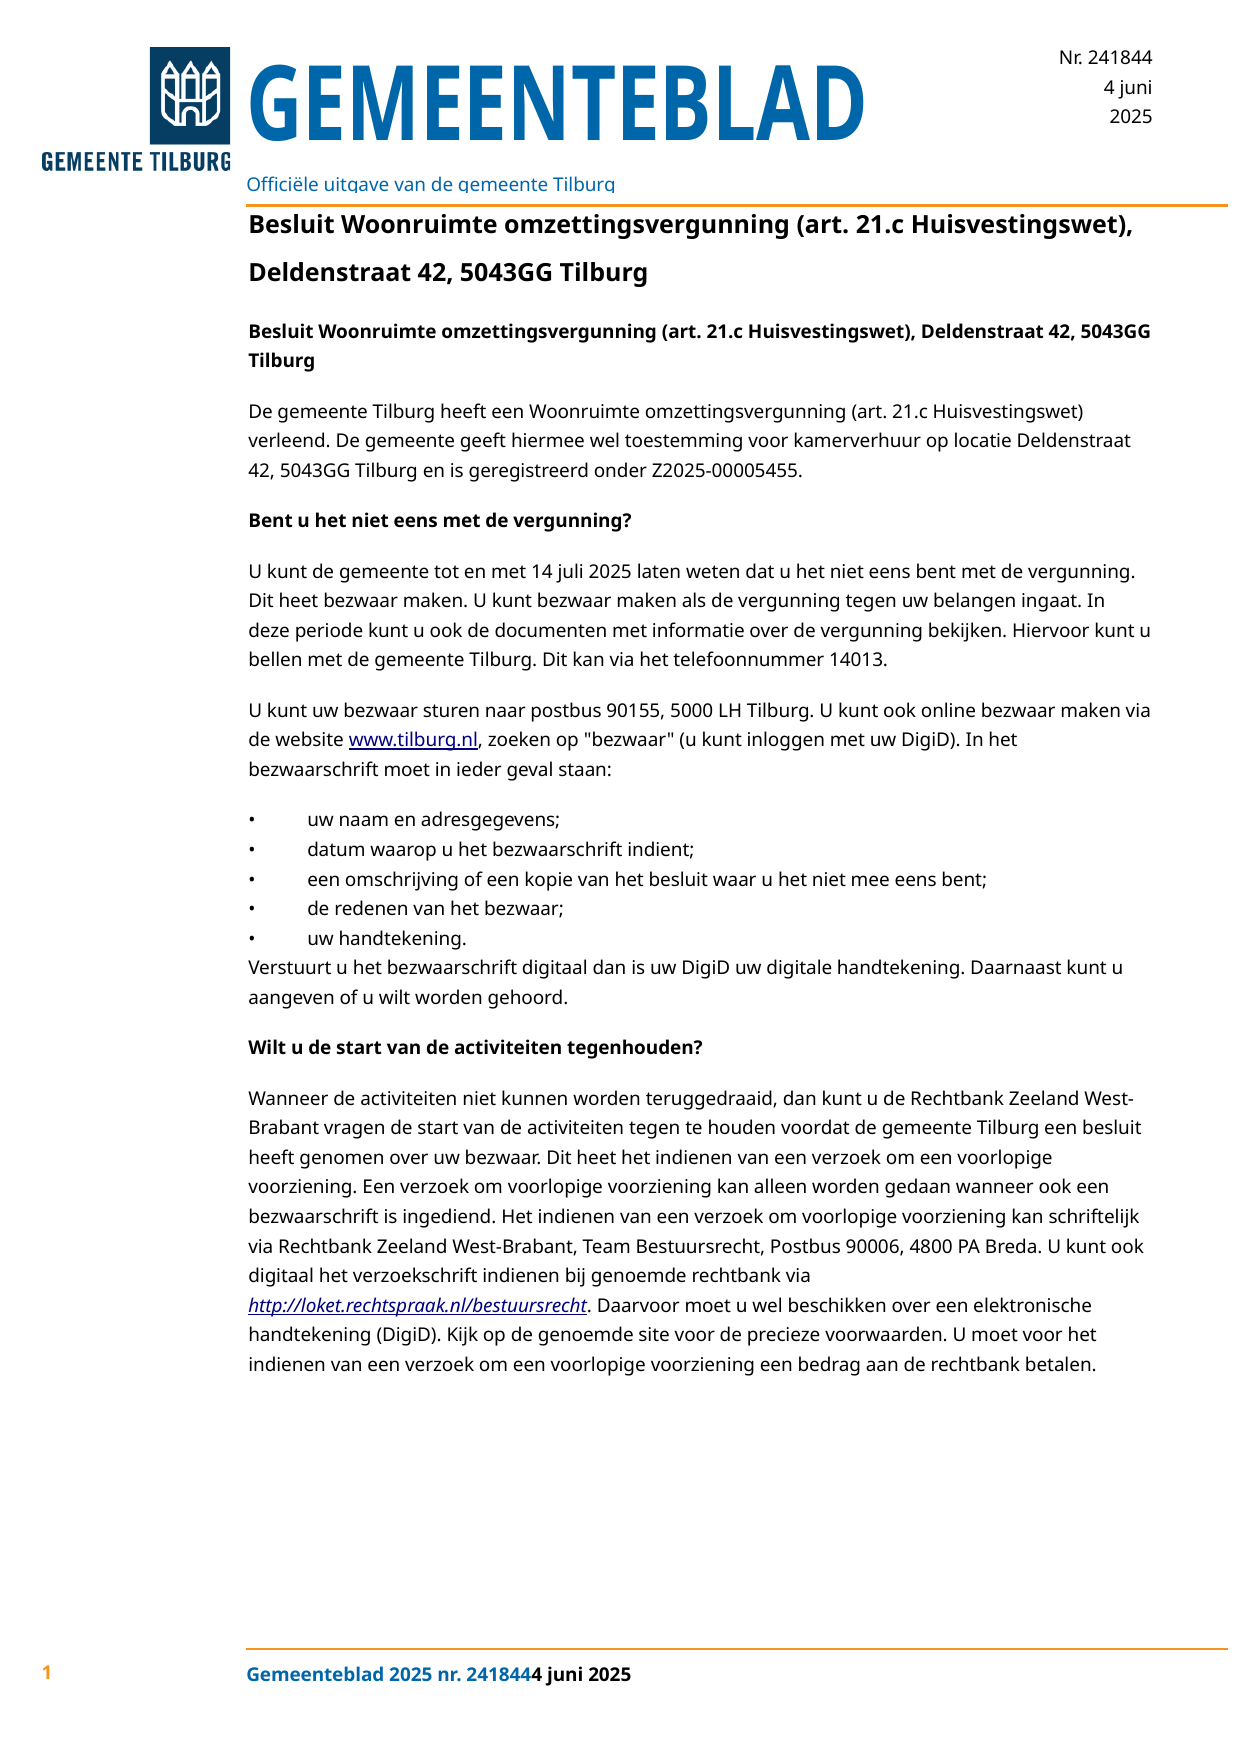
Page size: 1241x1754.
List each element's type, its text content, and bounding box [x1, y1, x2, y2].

text Bent u het niet eens met de vergunning? [248, 507, 1152, 533]
list uw naam en adresgegevens; [248, 807, 1152, 832]
list uw handtekening. [248, 925, 1152, 951]
list de redenen van het bezwaar; [248, 895, 1152, 921]
text U kunt de gemeente tot en met 14 juli 2025 laten weten dat u het niet eens bent met de vergunning. Dit heet bezwaar maken. U kunt bezwaar maken als de vergunning tegen uw belangen ingaat. In deze periode kunt u ook de documenten met informatie over de vergunning bekijken. Hiervoor kunt u bellen met de gemeente Tilburg. Dit kan via het telefoonnummer 14013. [248, 558, 1152, 672]
list datum waarop u het bezwaarschrift indient; [248, 836, 1152, 862]
text De gemeente Tilburg heeft een Woonruimte omzettingsvergunning (art. 21.c Huisvestingswet) verleend. De gemeente geeft hiermee wel toestemming voor kamerverhuur op locatie Deldenstraat 42, 5043GG Tilburg en is geregistreerd onder Z2025-00005455. [248, 398, 1152, 483]
list een omschrijving of een kopie van het besluit waar u het niet mee eens bent; [248, 866, 1152, 892]
text Besluit Woonruimte omzettingsvergunning (art. 21.c Huisvestingswet), Deldenstraat 42, 5043GG Tilburg [248, 318, 1152, 373]
text Wilt u de start van de activiteiten tegenhouden? [248, 1034, 1152, 1060]
text Besluit Woonruimte omzettingsvergunning (art. 21.c Huisvestingswet), Deldenstraat 42, 5043GG Tilburg [248, 207, 1152, 288]
text U kunt uw bezwaar sturen naar postbus 90155, 5000 LH Tilburg. U kunt ook online bezwaar maken via de website www.tilburg.nl, zoeken op "bezwaar" (u kunt inloggen met uw DigiD). In het bezwaarschrift moet in ieder geval staan: [248, 697, 1152, 782]
picture [41, 47, 231, 172]
text Wanneer de activiteiten niet kunnen worden teruggedraaid, dan kunt u de Rechtbank Zeeland West-Brabant vragen de start van de activiteiten tegen te houden voordat de gemeente Tilburg een besluit heeft genomen over uw bezwaar. Dit heet het indienen van een verzoek om een voorlopige voorziening. Een verzoek om voorlopige voorziening kan alleen worden gedaan wanneer ook een bezwaarschrift is ingediend. Het indienen van een verzoek om voorlopige voorziening kan schriftelijk via Rechtbank Zeeland West-Brabant, Team Bestuursrecht, Postbus 90006, 4800 PA Breda. U kunt ook digitaal het verzoekschrift indienen bij genoemde rechtbank via http://loket.rechtspraak.nl/bestuursrecht. Daarvoor moet u wel beschikken over een elektronische handtekening (DigiD). Kijk op de genoemde site voor de precieze voorwaarden. U moet voor het indienen van een verzoek om een voorlopige voorziening een bedrag aan de rechtbank betalen. [248, 1085, 1152, 1377]
text Verstuurt u het bezwaarschrift digitaal dan is uw DigiD uw digitale handtekening. Daarnaast kunt u aangeven of u wilt worden gehoord. [248, 954, 1152, 1010]
